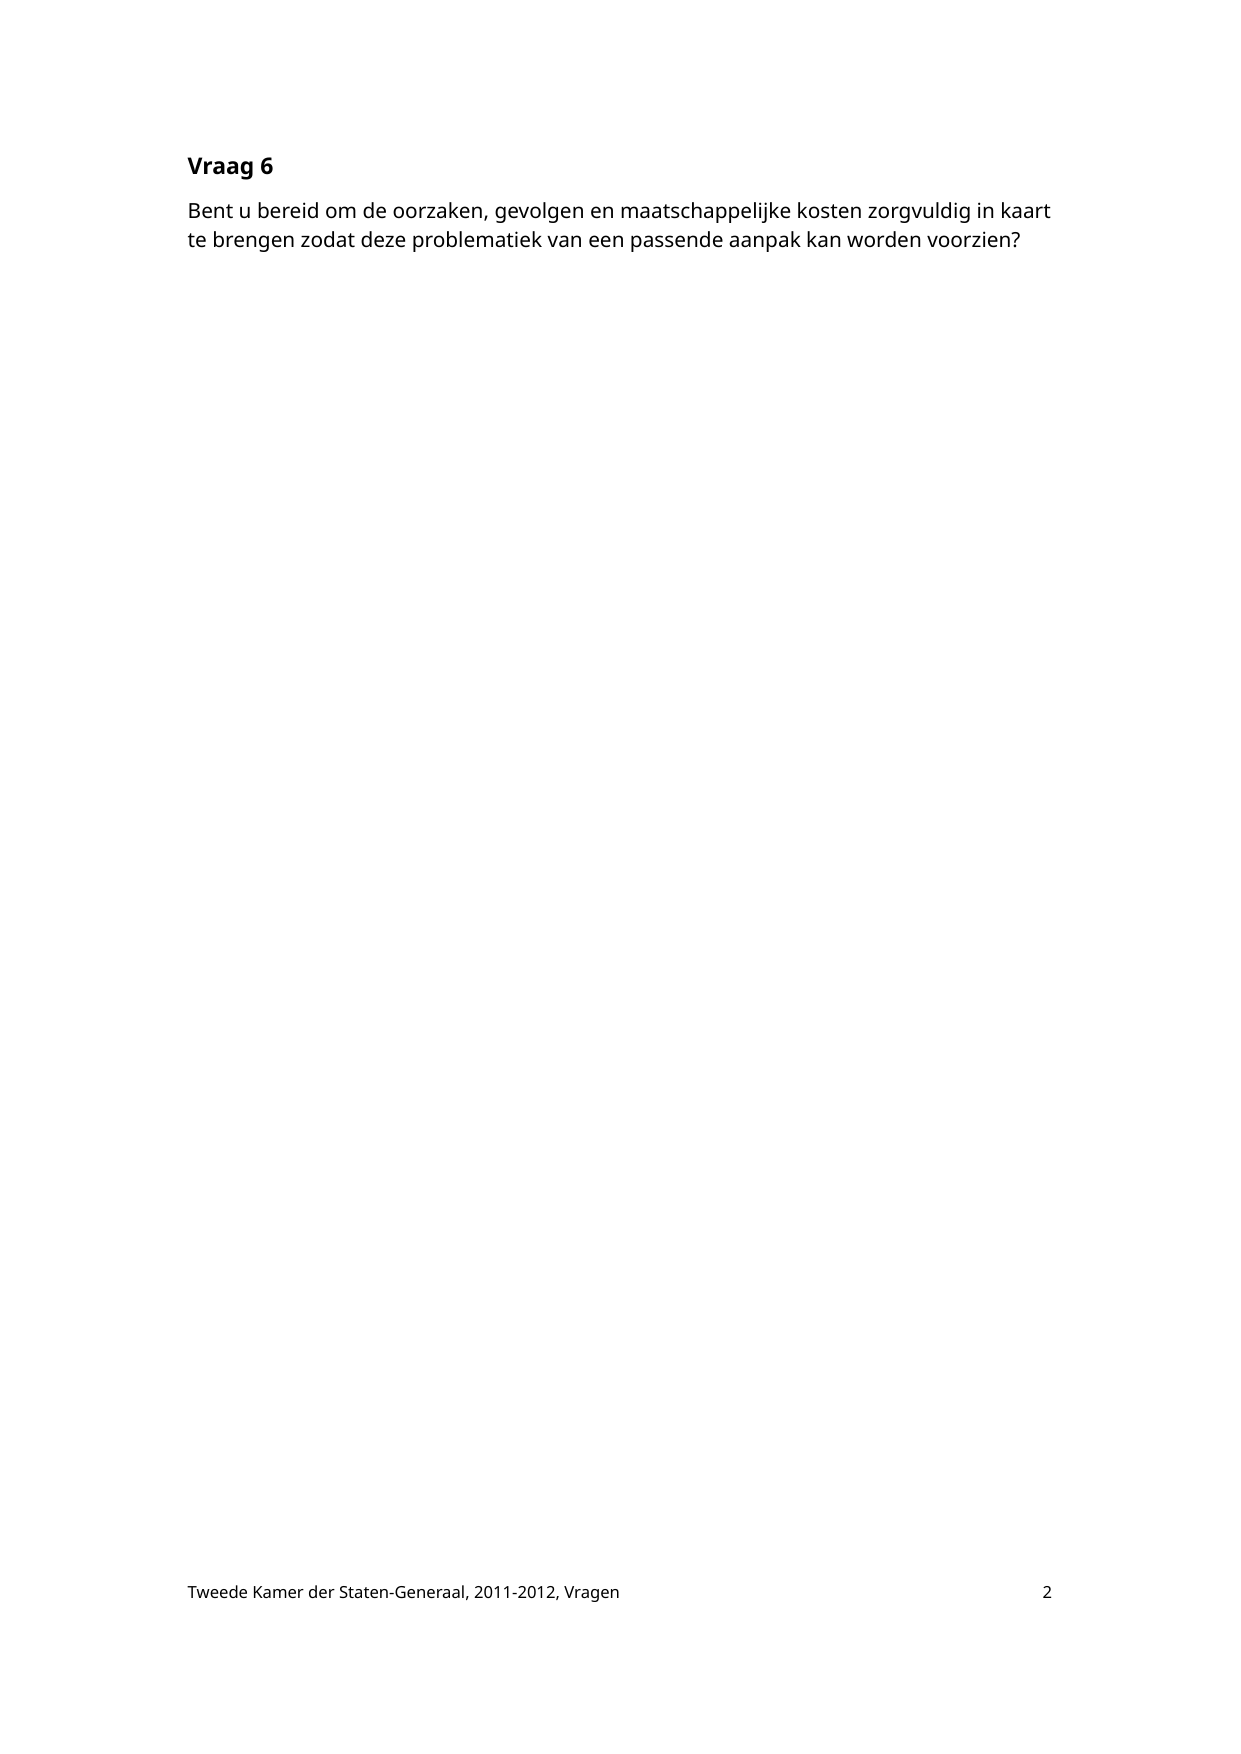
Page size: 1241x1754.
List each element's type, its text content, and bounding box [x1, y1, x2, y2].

subtitle Vraag 6 [187, 150, 1053, 181]
text Bent u bereid om de oorzaken, gevolgen en maatschappelijke kosten zorgvuldig in kaart te brengen zodat deze problematiek van een passende aanpak kan worden voorzien? [187, 196, 1053, 253]
